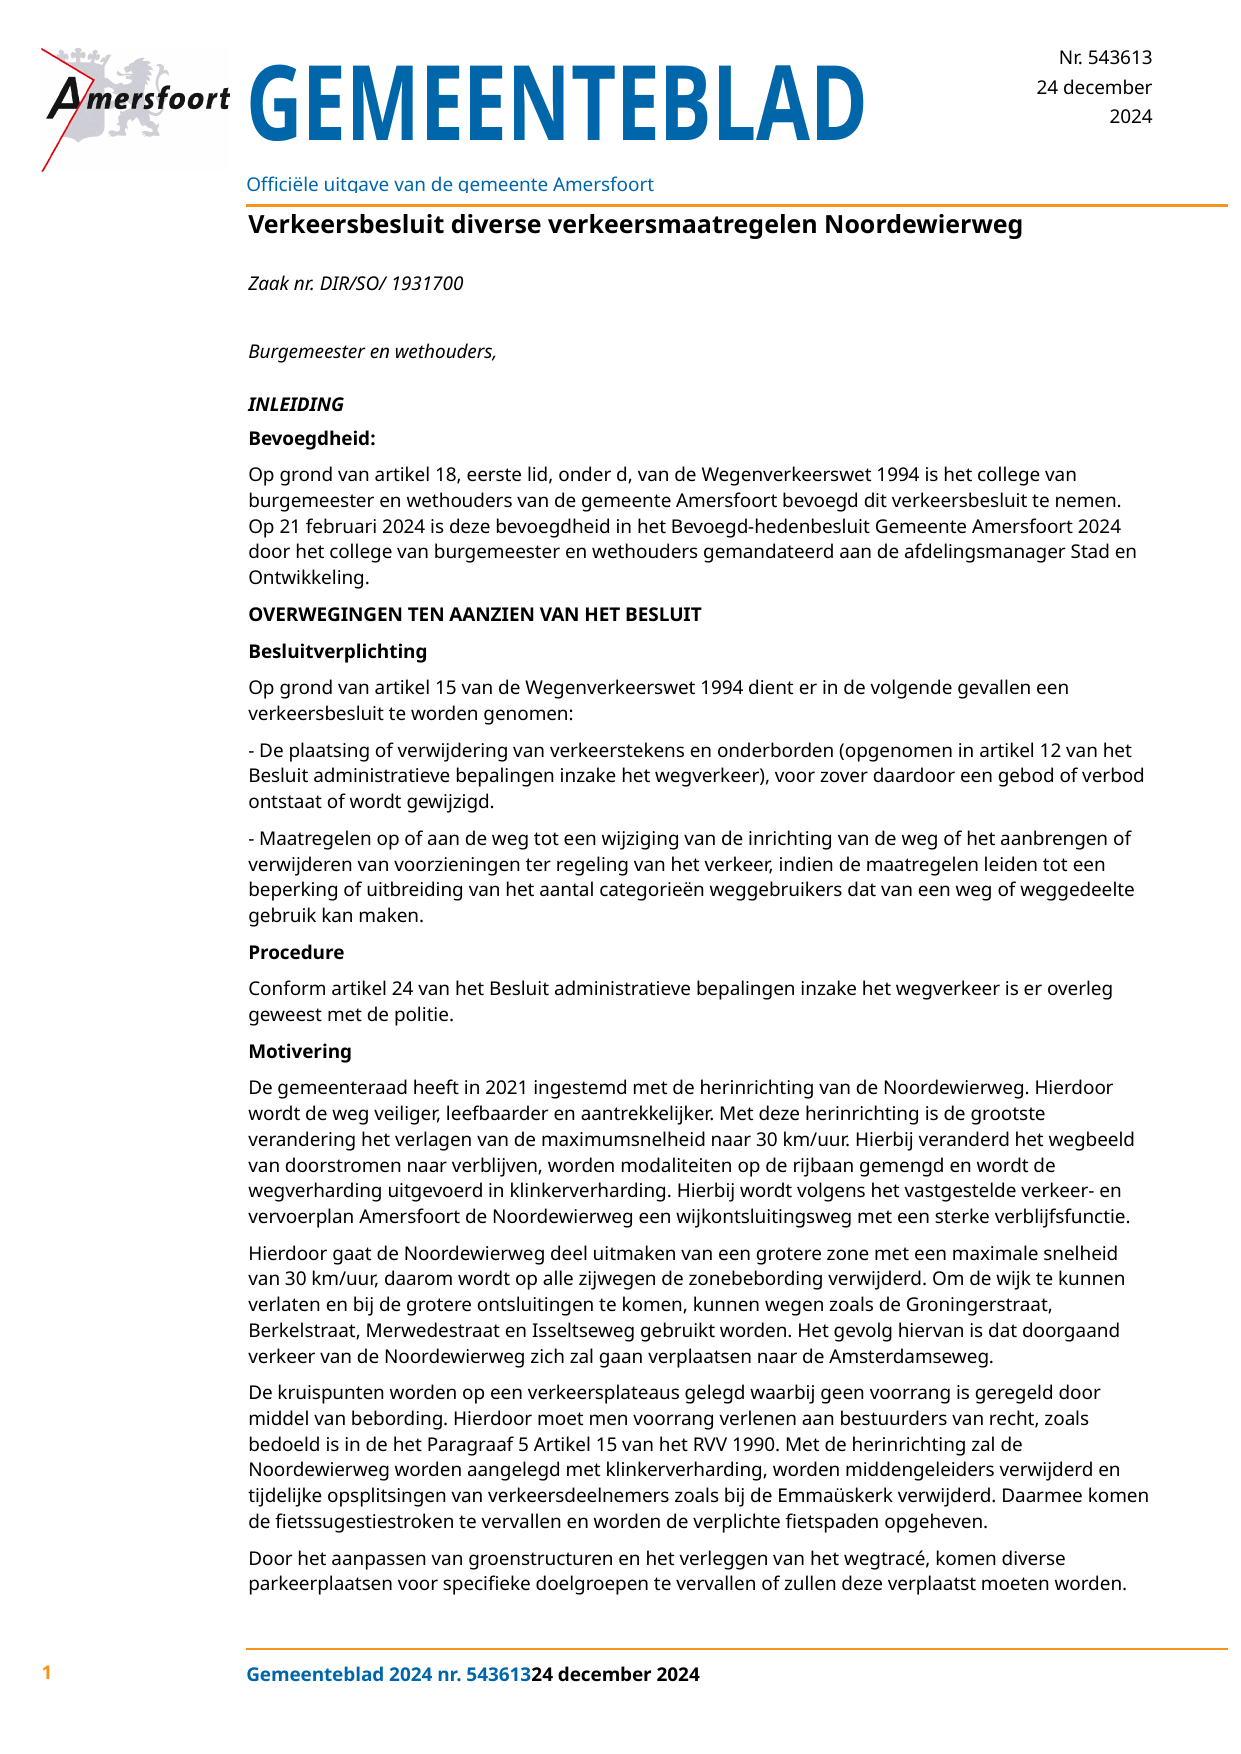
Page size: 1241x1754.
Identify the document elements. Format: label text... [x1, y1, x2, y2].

text De gemeenteraad heeft in 2021 ingestemd met de herinrichting van de Noordewierweg. Hierdoor wordt de weg veiliger, leefbaarder en aantrekkelijker. Met deze herinrichting is de grootste verandering het verlagen van de maximumsnelheid naar 30 km/uur. Hierbij veranderd het wegbeeld van doorstromen naar verblijven, worden modaliteiten op de rijbaan gemengd en wordt de wegverharding uitgevoerd in klinkerverharding. Hierbij wordt volgens het vastgestelde verkeer- en vervoerplan Amersfoort de Noordewierweg een wijkontsluitingsweg met een sterke verblijfsfunctie. [248, 1074, 1152, 1229]
text Procedure [248, 939, 1152, 964]
text Motivering [248, 1038, 1152, 1064]
text INLEIDING [248, 391, 1152, 417]
text Op grond van artikel 18, eerste lid, onder d, van de Wegenverkeerswet 1994 is het college van burgemeester en wethouders van de gemeente Amersfoort bevoegd dit verkeersbesluit te nemen. Op 21 februari 2024 is deze bevoegdheid in het Bevoegd-hedenbesluit Gemeente Amersfoort 2024 door het college van burgemeester en wethouders gemandateerd aan de afdelingsmanager Stad en Ontwikkeling. [248, 462, 1152, 590]
text Verkeersbesluit diverse verkeersmaatregelen Noordewierweg [248, 207, 1152, 241]
text - De plaatsing of verwijdering van verkeerstekens en onderborden (opgenomen in artikel 12 van het Besluit administratieve bepalingen inzake het wegverkeer), voor zover daardoor een gebod of verbod ontstaat of wordt gewijzigd. [248, 737, 1152, 814]
text De kruispunten worden op een verkeersplateaus gelegd waarbij geen voorrang is geregeld door middel van bebording. Hierdoor moet men voorrang verlenen aan bestuurders van recht, zoals bedoeld is in de het Paragraaf 5 Artikel 15 van het RVV 1990. Met de herinrichting zal de Noordewierweg worden aangelegd met klinkerverharding, worden middengeleiders verwijderd en tijdelijke opsplitsingen van verkeersdeelnemers zoals bij de Emmaüskerk verwijderd. Daarmee komen de fietssugestiestroken te vervallen en worden de verplichte fietspaden opgeheven. [248, 1379, 1152, 1534]
picture [41, 47, 231, 172]
text Burgemeester en wethouders, [248, 338, 1152, 364]
text Bevoegdheid: [248, 425, 1152, 451]
text Hierdoor gaat de Noordewierweg deel uitmaken van een grotere zone met een maximale snelheid van 30 km/uur, daarom wordt op alle zijwegen de zonebebording verwijderd. Om de wijk te kunnen verlaten en bij de grotere ontsluitingen te komen, kunnen wegen zoals de Groningerstraat, Berkelstraat, Merwedestraat en Isseltseweg gebruikt worden. Het gevolg hiervan is dat doorgaand verkeer van de Noordewierweg zich zal gaan verplaatsen naar de Amsterdamseweg. [248, 1240, 1152, 1368]
text Door het aanpassen van groenstructuren en het verleggen van het wegtracé, komen diverse parkeerplaatsen voor specifieke doelgroepen te vervallen of zullen deze verplaatst moeten worden. [248, 1545, 1152, 1596]
text - Maatregelen op of aan de weg tot een wijziging van de inrichting van de weg of het aanbrengen of verwijderen van voorzieningen ter regeling van het verkeer, indien de maatregelen leiden tot een beperking of uitbreiding van het aantal categorieën weggebruikers dat van een weg of weggedeelte gebruik kan maken. [248, 825, 1152, 928]
text Conform artikel 24 van het Besluit administratieve bepalingen inzake het wegverkeer is er overleg geweest met de politie. [248, 976, 1152, 1027]
text Op grond van artikel 15 van de Wegenverkeerswet 1994 dient er in de volgende gevallen een verkeersbesluit te worden genomen: [248, 674, 1152, 726]
text OVERWEGINGEN TEN AANZIEN VAN HET BESLUIT [248, 601, 1152, 627]
text Zaak nr. DIR/SO/ 1931700 [248, 270, 1152, 296]
text Besluitverplichting [248, 638, 1152, 663]
